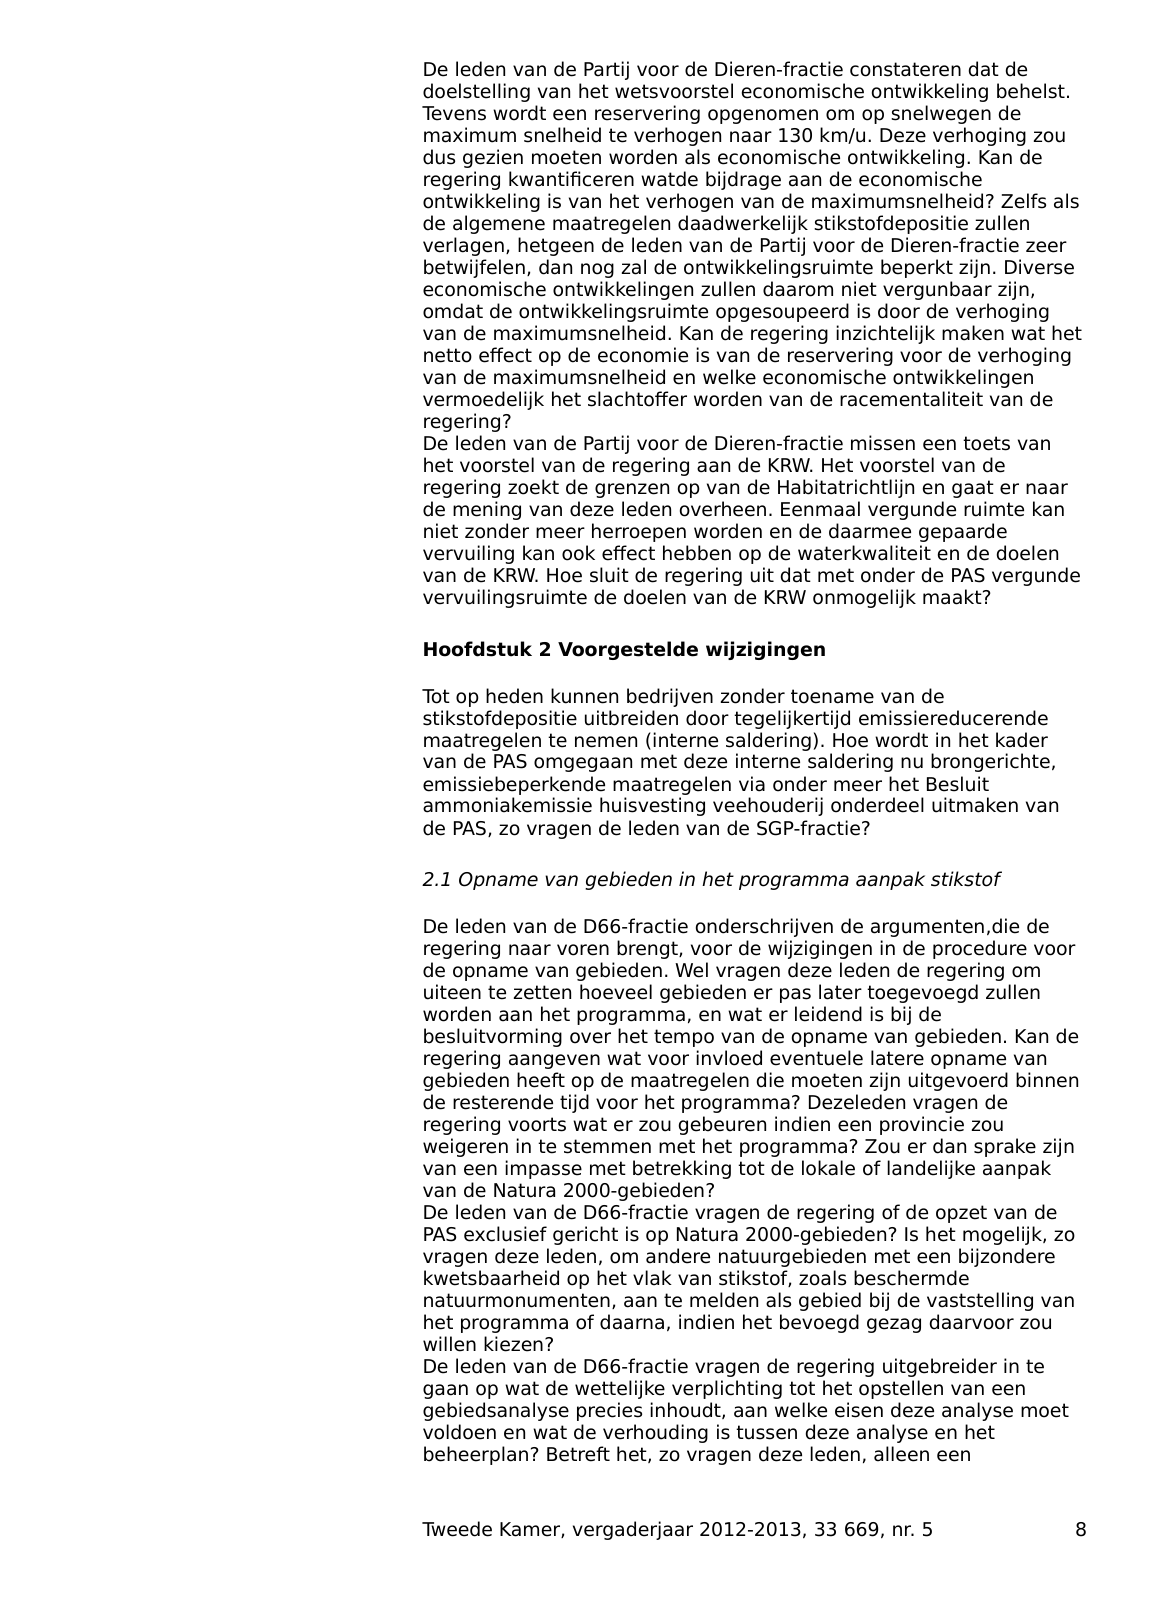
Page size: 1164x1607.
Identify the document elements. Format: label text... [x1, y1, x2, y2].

subtitle 2.1 Opname van gebieden in het programma aanpak stikstof [422, 869, 1087, 891]
text Tot op heden kunnen bedrijven zonder toename van de stikstofdepositie uitbreiden door tegelijkertijd emissiereducerende maatregelen te nemen (interne saldering). Hoe wordt in het kader van de PAS omgegaan met deze interne saldering nu brongerichte, emissiebeperkende maatregelen via onder meer het Besluit ammoniakemissie huisvesting veehouderij onderdeel uitmaken van de PAS, zo vragen de leden van de SGP-fractie? [422, 686, 1087, 839]
text De leden van de Partij voor de Dieren-fractie constateren dat de doelstelling van het wetsvoorstel economische ontwikkeling behelst. Tevens wordt een reservering opgenomen om op snelwegen de maximum snelheid te verhogen naar 130 km/u. Deze verhoging zou dus gezien moeten worden als economische ontwikkeling. Kan de regering kwantificeren watde bijdrage aan de economische ontwikkeling is van het verhogen van de maximumsnelheid? Zelfs als de algemene maatregelen daadwerkelijk stikstofdepositie zullen verlagen, hetgeen de leden van de Partij voor de Dieren-fractie zeer betwijfelen, dan nog zal de ontwikkelingsruimte beperkt zijn. Diverse economische ontwikkelingen zullen daarom niet vergunbaar zijn, omdat de ontwikkelingsruimte opgesoupeerd is door de verhoging van de maximumsnelheid. Kan de regering inzichtelijk maken wat het netto effect op de economie is van de reservering voor de verhoging van de maximumsnelheid en welke economische ontwikkelingen vermoedelijk het slachtoffer worden van de racementaliteit van de regering? [422, 59, 1087, 433]
text De leden van de D66-fractie onderschrijven de argumenten,die de regering naar voren brengt, voor de wijzigingen in de procedure voor de opname van gebieden. Wel vragen deze leden de regering om uiteen te zetten hoeveel gebieden er pas later toegevoegd zullen worden aan het programma, en wat er leidend is bij de besluitvorming over het tempo van de opname van gebieden. Kan de regering aangeven wat voor invloed eventuele latere opname van gebieden heeft op de maatregelen die moeten zijn uitgevoerd binnen de resterende tijd voor het programma? Dezeleden vragen de regering voorts wat er zou gebeuren indien een provincie zou weigeren in te stemmen met het programma? Zou er dan sprake zijn van een impasse met betrekking tot de lokale of landelijke aanpak van de Natura 2000-gebieden? [422, 916, 1087, 1202]
text De leden van de D66-fractie vragen de regering uitgebreider in te gaan op wat de wettelijke verplichting tot het opstellen van een gebiedsanalyse precies inhoudt, aan welke eisen deze analyse moet voldoen en wat de verhouding is tussen deze analyse en het beheerplan? Betreft het, zo vragen deze leden, alleen een [422, 1356, 1087, 1466]
text De leden van de D66-fractie vragen de regering of de opzet van de PAS exclusief gericht is op Natura 2000-gebieden? Is het mogelijk, zo vragen deze leden, om andere natuurgebieden met een bijzondere kwetsbaarheid op het vlak van stikstof, zoals beschermde natuurmonumenten, aan te melden als gebied bij de vaststelling van het programma of daarna, indien het bevoegd gezag daarvoor zou willen kiezen? [422, 1202, 1087, 1356]
text De leden van de Partij voor de Dieren-fractie missen een toets van het voorstel van de regering aan de KRW. Het voorstel van de regering zoekt de grenzen op van de Habitatrichtlijn en gaat er naar de mening van deze leden overheen. Eenmaal vergunde ruimte kan niet zonder meer herroepen worden en de daarmee gepaarde vervuiling kan ook effect hebben op de waterkwaliteit en de doelen van de KRW. Hoe sluit de regering uit dat met onder de PAS vergunde vervuilingsruimte de doelen van de KRW onmogelijk maakt? [422, 433, 1087, 608]
subtitle Hoofdstuk 2 Voorgestelde wijzigingen [422, 638, 1087, 661]
